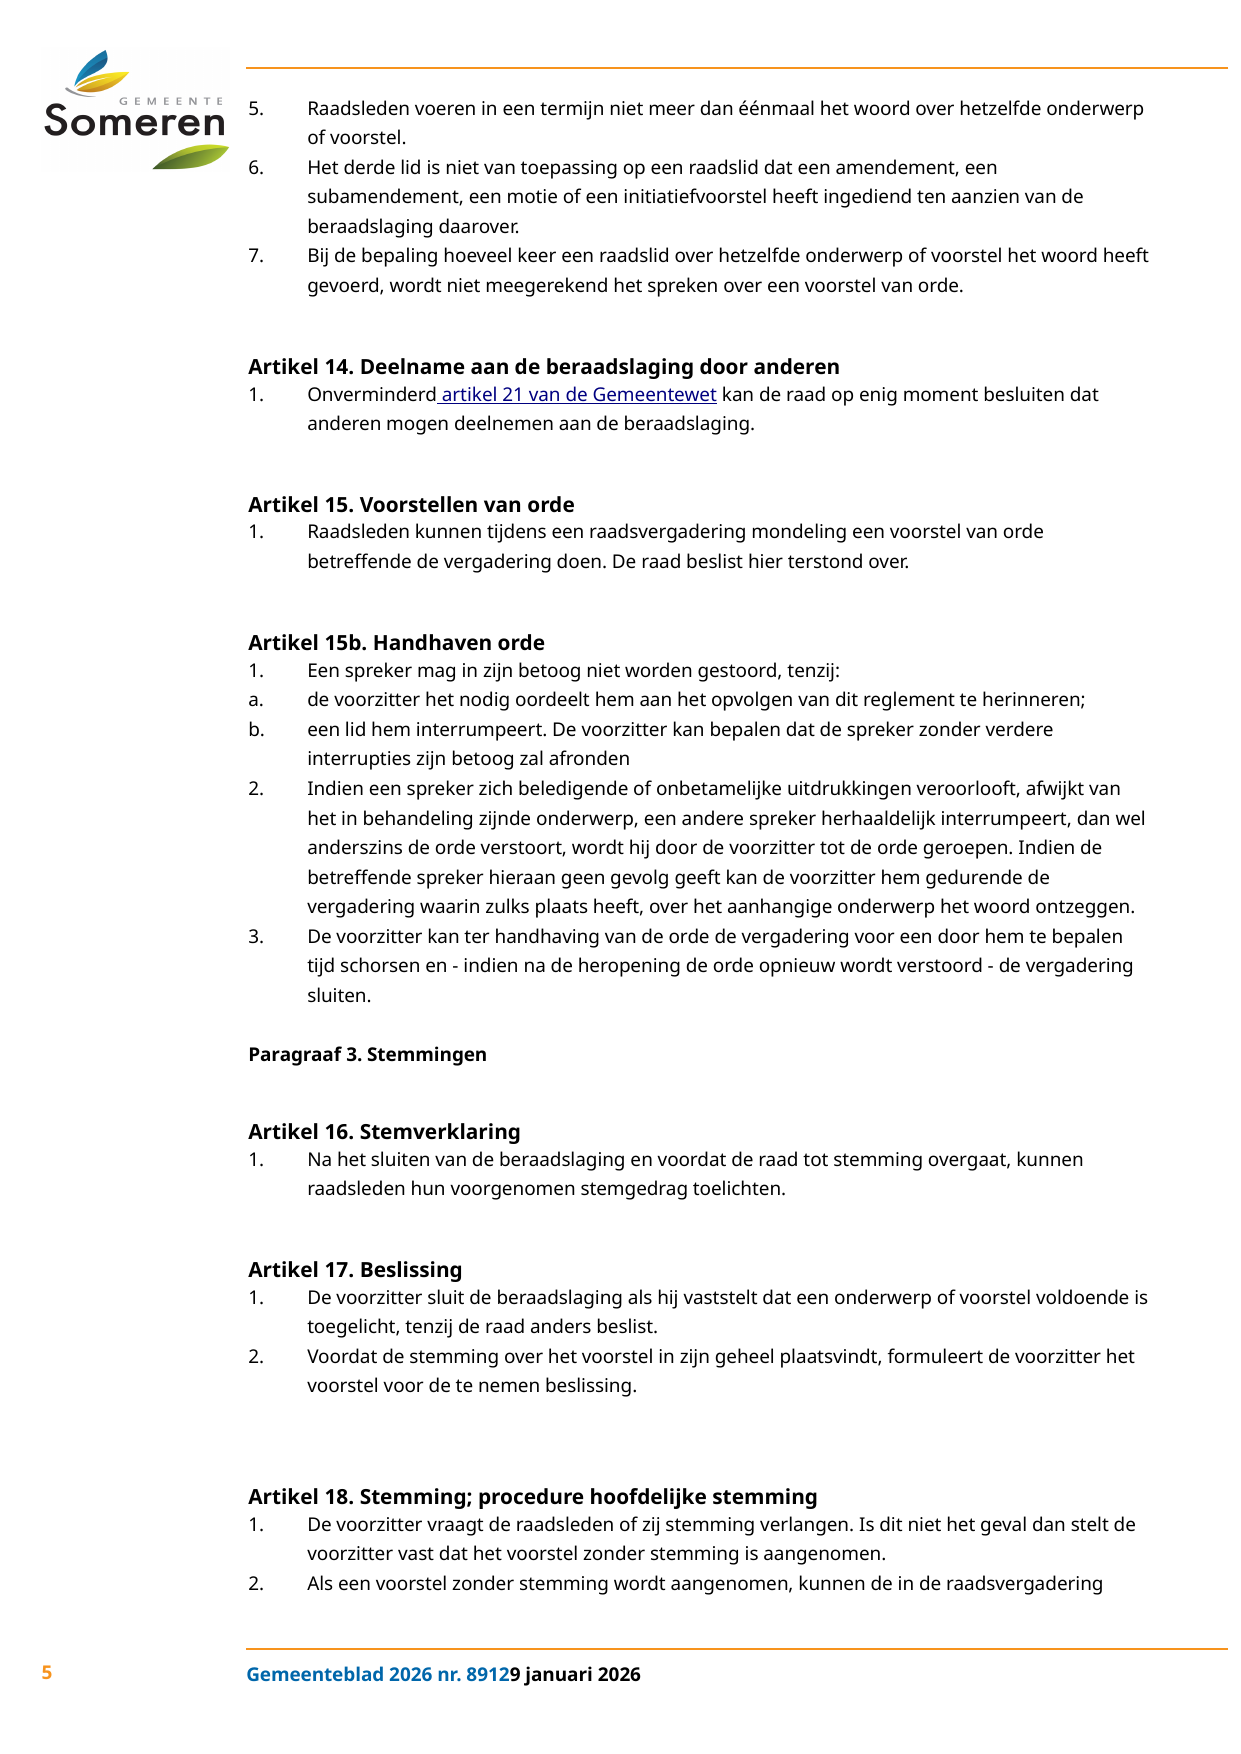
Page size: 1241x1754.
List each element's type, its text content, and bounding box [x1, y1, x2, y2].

list Onverminderd artikel 21 van de Gemeentewet kan de raad op enig moment besluiten dat anderen mogen deelnemen aan de beraadslaging. [248, 381, 1152, 436]
list de voorzitter het nodig oordeelt hem aan het opvolgen van dit reglement te herinneren; [248, 686, 1152, 712]
list Raadsleden voeren in een termijn niet meer dan éénmaal het woord over hetzelfde onderwerp of voorstel. [248, 95, 1152, 150]
text Artikel 17. Beslissing [248, 1256, 1152, 1284]
picture [41, 47, 231, 172]
list een lid hem interrumpeert. De voorzitter kan bepalen dat de spreker zonder verdere interrupties zijn betoog zal afronden [248, 716, 1152, 771]
text Artikel 15. Voorstellen van orde [248, 490, 1152, 519]
text Artikel 18. Stemming; procedure hoofdelijke stemming [248, 1482, 1152, 1511]
list Na het sluiten van de beraadslaging en voordat de raad tot stemming overgaat, kunnen raadsleden hun voorgenomen stemgedrag toelichten. [248, 1146, 1152, 1201]
text Artikel 16. Stemverklaring [248, 1117, 1152, 1146]
list Als een voorstel zonder stemming wordt aangenomen, kunnen de in de raadsvergadering [248, 1570, 1152, 1596]
text Artikel 15b. Handhaven orde [248, 628, 1152, 657]
list Raadsleden kunnen tijdens een raadsvergadering mondeling een voorstel van orde betreffende de vergadering doen. De raad beslist hier terstond over. [248, 519, 1152, 574]
list Het derde lid is niet van toepassing op een raadslid dat een amendement, een subamendement, een motie of een initiatiefvoorstel heeft ingediend ten aanzien van de beraadslaging daarover. [248, 154, 1152, 239]
list De voorzitter sluit de beraadslaging als hij vaststelt dat een onderwerp of voorstel voldoende is toegelicht, tenzij de raad anders beslist. [248, 1284, 1152, 1339]
list Bij de bepaling hoeveel keer een raadslid over hetzelfde onderwerp of voorstel het woord heeft gevoerd, wordt niet meegerekend het spreken over een voorstel van orde. [248, 243, 1152, 298]
list Een spreker mag in zijn betoog niet worden gestoord, tenzij: [248, 657, 1152, 682]
list Voordat de stemming over het voorstel in zijn geheel plaatsvindt, formuleert de voorzitter het voorstel voor de te nemen beslissing. [248, 1343, 1152, 1398]
list De voorzitter vraagt de raadsleden of zij stemming verlangen. Is dit niet het geval dan stelt de voorzitter vast dat het voorstel zonder stemming is aangenomen. [248, 1511, 1152, 1566]
text Paragraaf 3. Stemmingen [248, 1041, 1152, 1067]
text Artikel 14. Deelname aan de beraadslaging door anderen [248, 352, 1152, 381]
list Indien een spreker zich beledigende of onbetamelijke uitdrukkingen veroorlooft, afwijkt van het in behandeling zijnde onderwerp, een andere spreker herhaaldelijk interrumpeert, dan wel anderszins de orde verstoort, wordt hij door de voorzitter tot de orde geroepen. Indien de betreffende spreker hieraan geen gevolg geeft kan de voorzitter hem gedurende de vergadering waarin zulks plaats heeft, over het aanhangige onderwerp het woord ontzeggen. [248, 775, 1152, 919]
list De voorzitter kan ter handhaving van de orde de vergadering voor een door hem te bepalen tijd schorsen en - indien na de heropening de orde opnieuw wordt verstoord - de vergadering sluiten. [248, 923, 1152, 1008]
